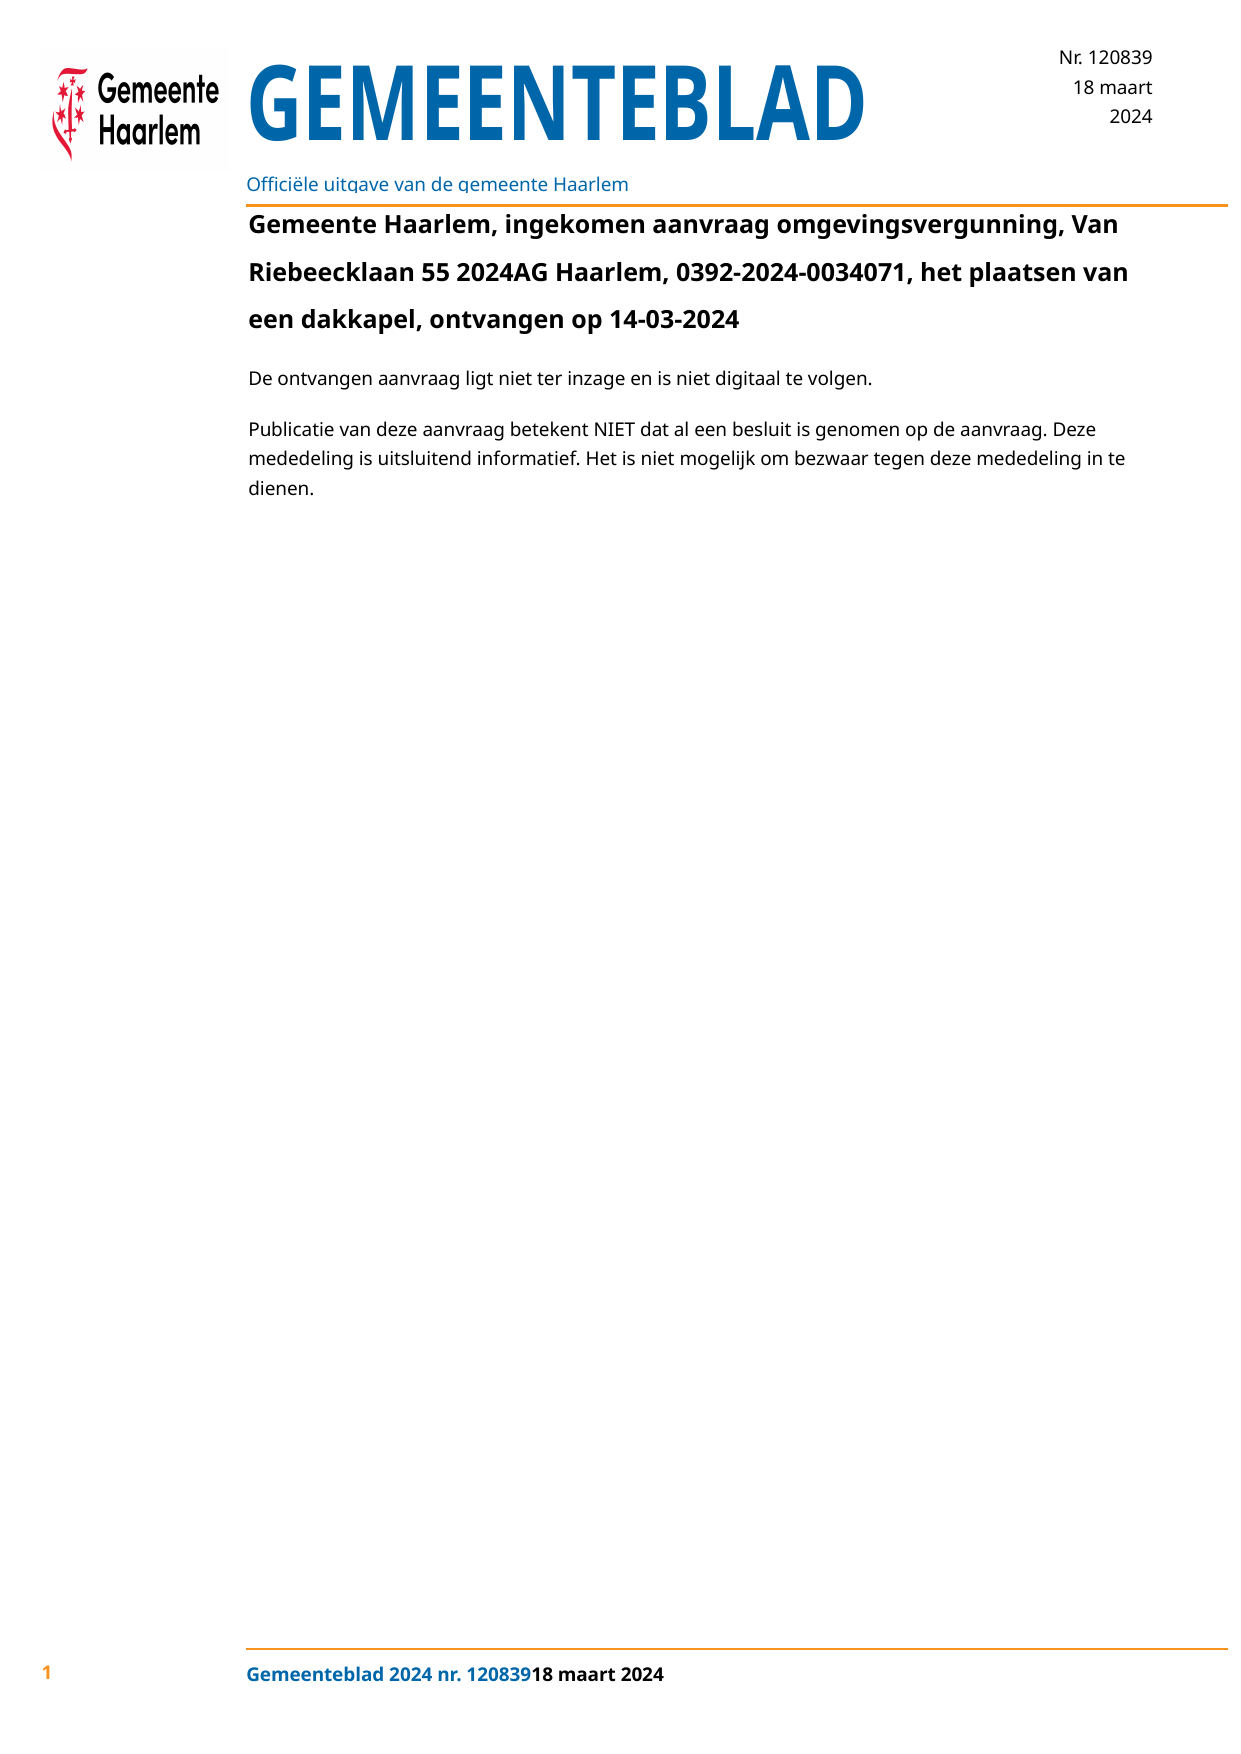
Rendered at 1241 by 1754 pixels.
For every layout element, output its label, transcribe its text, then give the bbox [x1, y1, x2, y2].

picture [41, 47, 231, 172]
text De ontvangen aanvraag ligt niet ter inzage en is niet digitaal te volgen. [248, 366, 1152, 391]
text Gemeente Haarlem, ingekomen aanvraag omgevingsvergunning, Van Riebeecklaan 55 2024AG Haarlem, 0392-2024-0034071, het plaatsen van een dakkapel, ontvangen op 14-03-2024 [248, 207, 1152, 336]
text Publicatie van deze aanvraag betekent NIET dat al een besluit is genomen op de aanvraag. Deze mededeling is uitsluitend informatief. Het is niet mogelijk om bezwaar tegen deze mededeling in te dienen. [248, 416, 1152, 501]
